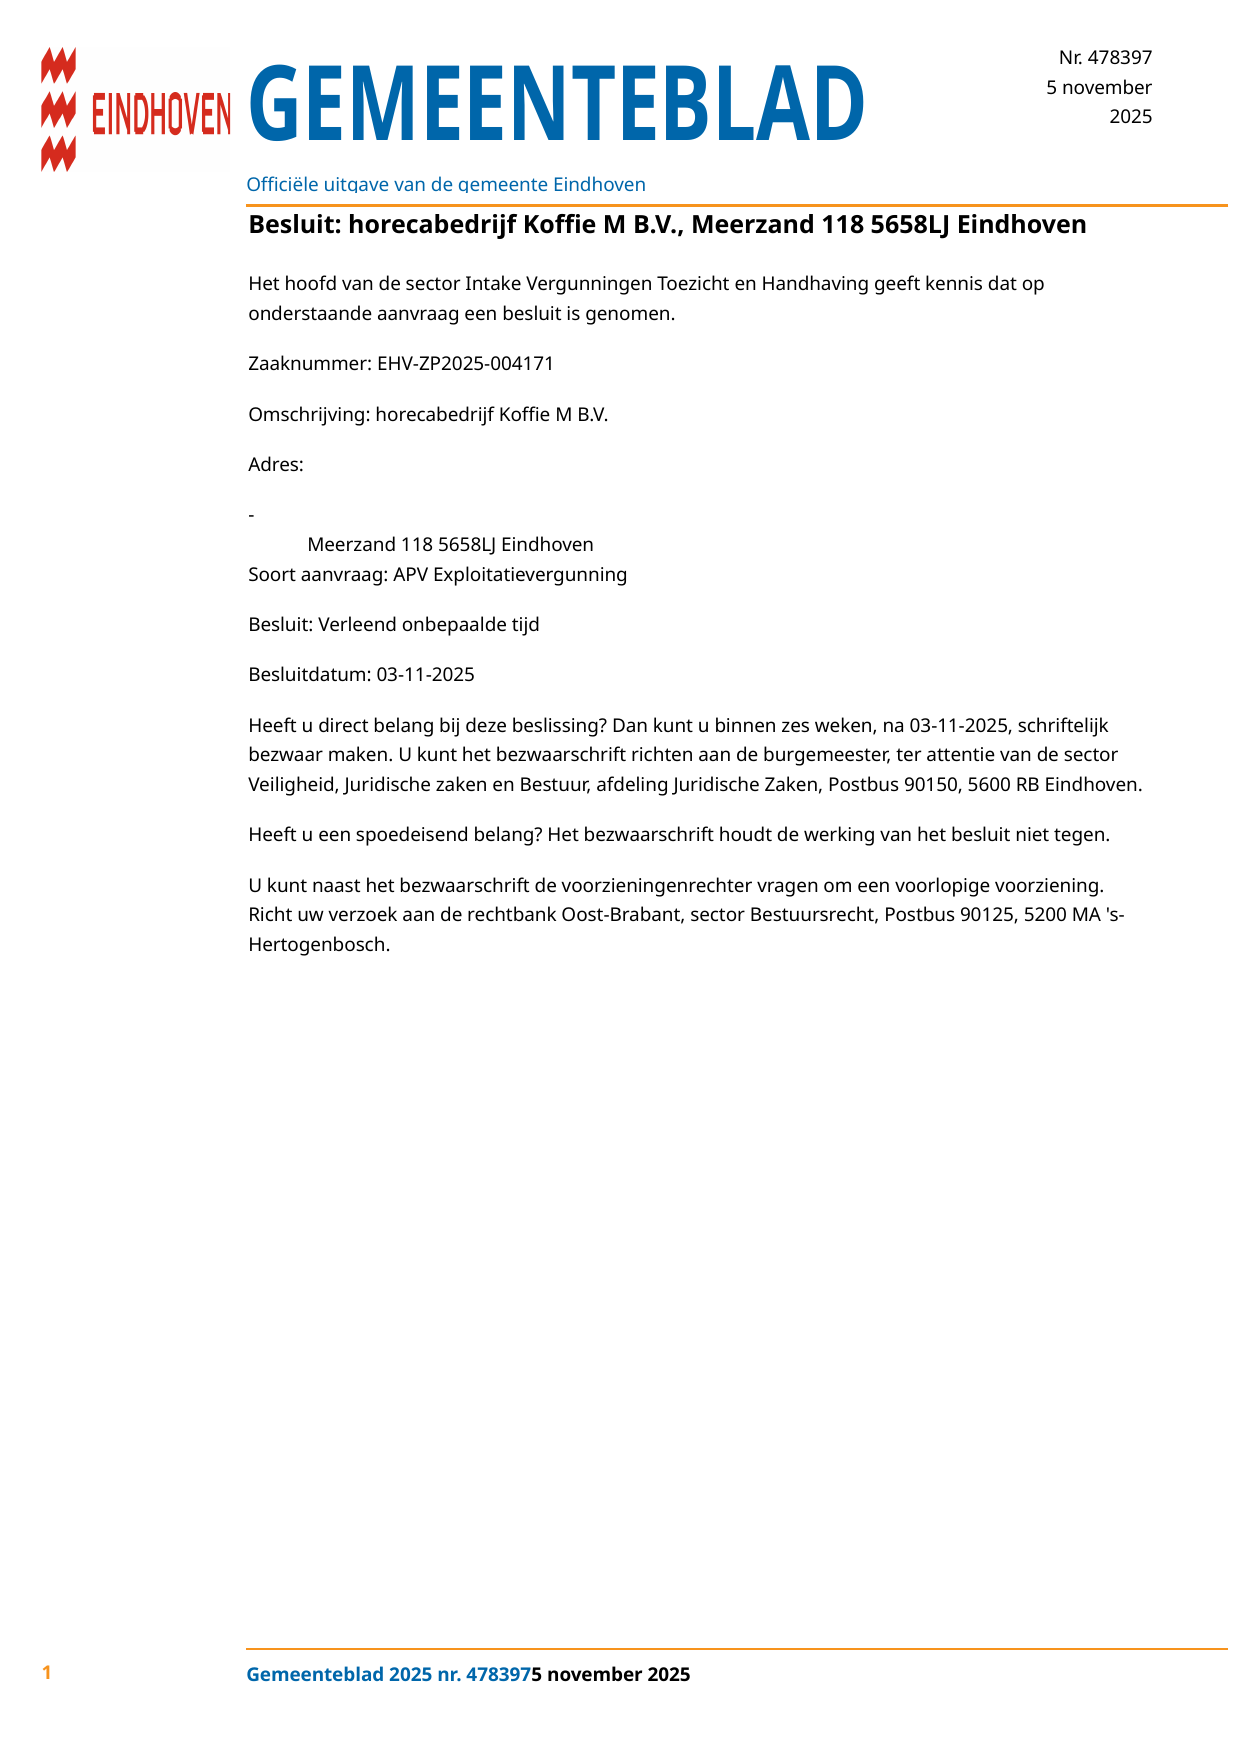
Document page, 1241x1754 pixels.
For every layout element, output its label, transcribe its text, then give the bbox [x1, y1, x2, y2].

text Heeft u direct belang bij deze beslissing? Dan kunt u binnen zes weken, na 03-11-2025, schriftelijk bezwaar maken. U kunt het bezwaarschrift richten aan de burgemeester, ter attentie van de sector Veiligheid, Juridische zaken en Bestuur, afdeling Juridische Zaken, Postbus 90150, 5600 RB Eindhoven. [248, 712, 1152, 797]
text Het hoofd van de sector Intake Vergunningen Toezicht en Handhaving geeft kennis dat op onderstaande aanvraag een besluit is genomen. [248, 270, 1152, 326]
picture [41, 47, 231, 172]
list Meerzand 118 5658LJ Eindhoven [248, 531, 1152, 557]
text Adres: [248, 451, 1152, 477]
text Omschrijving: horecabedrijf Koffie M B.V. [248, 401, 1152, 426]
text Besluit: horecabedrijf Koffie M B.V., Meerzand 118 5658LJ Eindhoven [248, 207, 1152, 241]
text Besluitdatum: 03-11-2025 [248, 662, 1152, 687]
text Zaaknummer: EHV-ZP2025-004171 [248, 350, 1152, 376]
text Soort aanvraag: APV Exploitatievergunning [248, 561, 1152, 586]
text Heeft u een spoedeisend belang? Het bezwaarschrift houdt de werking van het besluit niet tegen. [248, 822, 1152, 847]
text Besluit: Verleend onbepaalde tijd [248, 611, 1152, 637]
text U kunt naast het bezwaarschrift de voorzieningenrechter vragen om een voorlopige voorziening. Richt uw verzoek aan de rechtbank Oost-Brabant, sector Bestuursrecht, Postbus 90125, 5200 MA 's-Hertogenbosch. [248, 872, 1152, 957]
